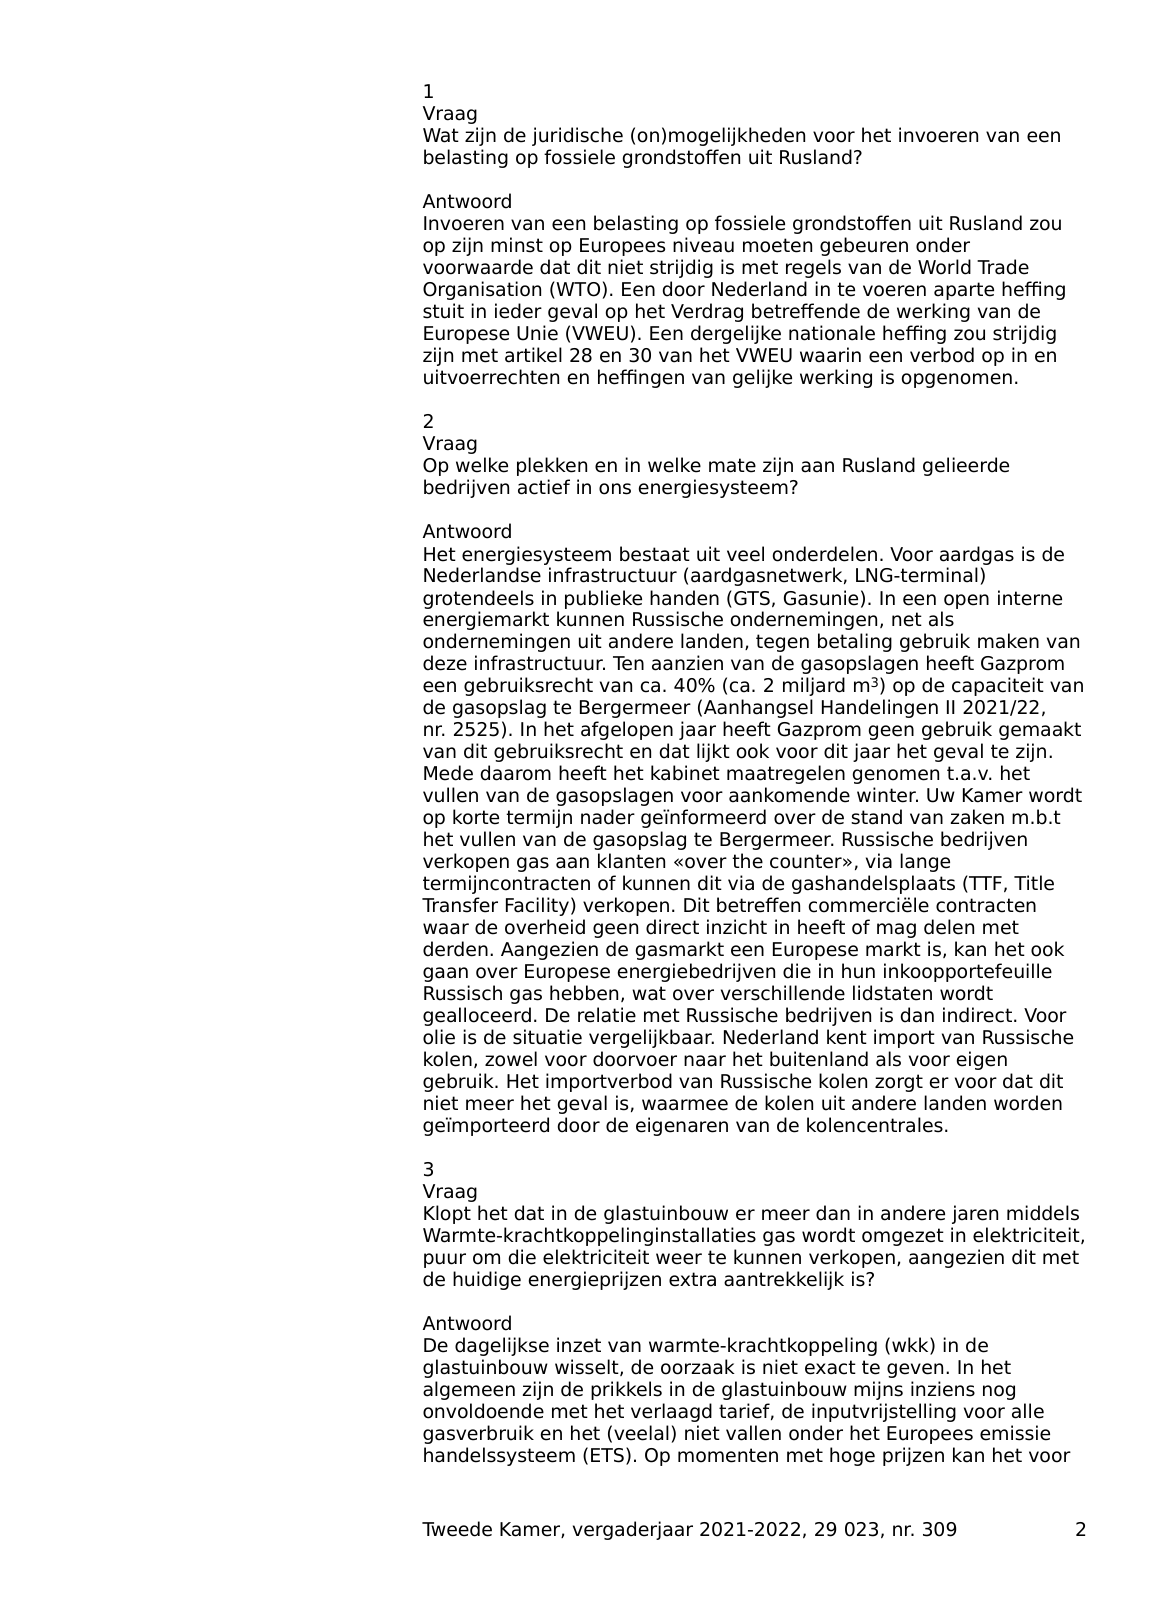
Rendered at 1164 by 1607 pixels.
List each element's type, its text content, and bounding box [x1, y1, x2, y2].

text Wat zijn de juridische (on)mogelijkheden voor het invoeren van een belasting op fossiele grondstoffen uit Rusland? [422, 125, 1087, 169]
text Het energiesysteem bestaat uit veel onderdelen. Voor aardgas is de Nederlandse infrastructuur (aardgasnetwerk, LNG-terminal) grotendeels in publieke handen (GTS, Gasunie). In een open interne energiemarkt kunnen Russische ondernemingen, net als ondernemingen uit andere landen, tegen betaling gebruik maken van deze infrastructuur. Ten aanzien van de gasopslagen heeft Gazprom een gebruiksrecht van ca. 40% (ca. 2 miljard m3) op de capaciteit van de gasopslag te Bergermeer (Aanhangsel Handelingen II 2021/22, nr. 2525). In het afgelopen jaar heeft Gazprom geen gebruik gemaakt van dit gebruiksrecht en dat lijkt ook voor dit jaar het geval te zijn. Mede daarom heeft het kabinet maatregelen genomen t.a.v. het vullen van de gasopslagen voor aankomende winter. Uw Kamer wordt op korte termijn nader geïnformeerd over de stand van zaken m.b.t het vullen van de gasopslag te Bergermeer. Russische bedrijven verkopen gas aan klanten «over the counter», via lange termijncontracten of kunnen dit via de gashandelsplaats (TTF, Title Transfer Facility) verkopen. Dit betreffen commerciële contracten waar de overheid geen direct inzicht in heeft of mag delen met derden. Aangezien de gasmarkt een Europese markt is, kan het ook gaan over Europese energiebedrijven die in hun inkoopportefeuille Russisch gas hebben, wat over verschillende lidstaten wordt gealloceerd. De relatie met Russische bedrijven is dan indirect. Voor olie is de situatie vergelijkbaar. Nederland kent import van Russische kolen, zowel voor doorvoer naar het buitenland als voor eigen gebruik. Het importverbod van Russische kolen zorgt er voor dat dit niet meer het geval is, waarmee de kolen uit andere landen worden geïmporteerd door de eigenaren van de kolencentrales. [422, 543, 1087, 1137]
text Antwoord [422, 521, 1087, 543]
text Klopt het dat in de glastuinbouw er meer dan in andere jaren middels Warmte-krachtkoppelinginstallaties gas wordt omgezet in elektriciteit, puur om die elektriciteit weer te kunnen verkopen, aangezien dit met de huidige energieprijzen extra aantrekkelijk is? [422, 1203, 1087, 1291]
text Antwoord [422, 191, 1087, 213]
text Op welke plekken en in welke mate zijn aan Rusland gelieerde bedrijven actief in ons energiesysteem? [422, 455, 1087, 499]
text Vraag [422, 103, 1087, 125]
text Vraag [422, 1181, 1087, 1203]
text Invoeren van een belasting op fossiele grondstoffen uit Rusland zou op zijn minst op Europees niveau moeten gebeuren onder voorwaarde dat dit niet strijdig is met regels van de World Trade Organisation (WTO). Een door Nederland in te voeren aparte heffing stuit in ieder geval op het Verdrag betreffende de werking van de Europese Unie (VWEU). Een dergelijke nationale heffing zou strijdig zijn met artikel 28 en 30 van het VWEU waarin een verbod op in en uitvoerrechten en heffingen van gelijke werking is opgenomen. [422, 213, 1087, 389]
text Antwoord [422, 1313, 1087, 1335]
text Vraag [422, 433, 1087, 455]
text 1 [422, 81, 1087, 103]
text De dagelijkse inzet van warmte-krachtkoppeling (wkk) in de glastuinbouw wisselt, de oorzaak is niet exact te geven. In het algemeen zijn de prikkels in de glastuinbouw mijns inziens nog onvoldoende met het verlaagd tarief, de inputvrijstelling voor alle gasverbruik en het (veelal) niet vallen onder het Europees emissie handelssysteem (ETS). Op momenten met hoge prijzen kan het voor [422, 1335, 1087, 1467]
text 2 [422, 411, 1087, 433]
text 3 [422, 1159, 1087, 1181]
